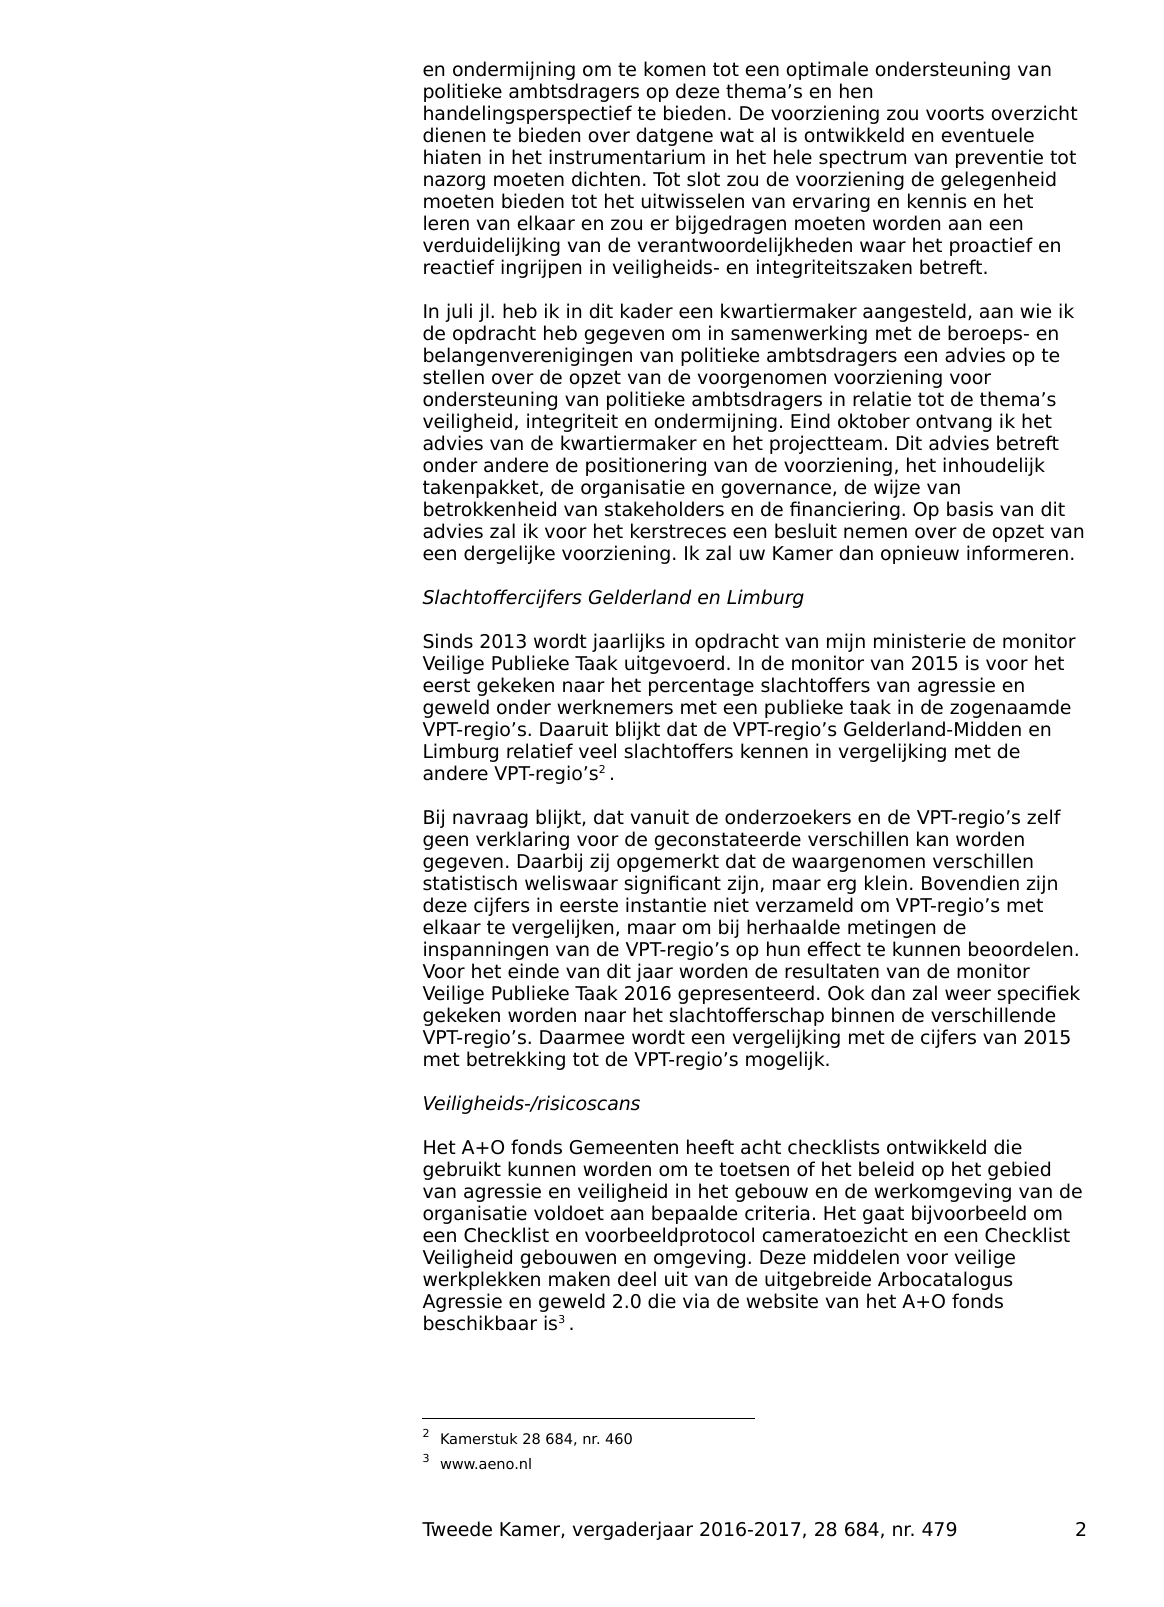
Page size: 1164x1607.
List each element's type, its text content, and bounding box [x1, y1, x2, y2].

text Bij navraag blijkt, dat vanuit de onderzoekers en de VPT-regio’s zelf geen verklaring voor de geconstateerde verschillen kan worden gegeven. Daarbij zij opgemerkt dat de waargenomen verschillen statistisch weliswaar significant zijn, maar erg klein. Bovendien zijn deze cijfers in eerste instantie niet verzameld om VPT-regio’s met elkaar te vergelijken, maar om bij herhaalde metingen de inspanningen van de VPT-regio’s op hun effect te kunnen beoordelen. [422, 807, 1087, 961]
text www.aeno.nl [422, 1452, 1087, 1474]
text Het A+O fonds Gemeenten heeft acht checklists ontwikkeld die gebruikt kunnen worden om te toetsen of het beleid op het gebied van agressie en veiligheid in het gebouw en de werkomgeving van de organisatie voldoet aan bepaalde criteria. Het gaat bijvoorbeeld om een Checklist en voorbeeldprotocol cameratoezicht en een Checklist Veiligheid gebouwen en omgeving. Deze middelen voor veilige werkplekken maken deel uit van de uitgebreide Arbocatalogus Agressie en geweld 2.0 die via de website van het A+O fonds beschikbaar is. [422, 1137, 1087, 1335]
text In juli jl. heb ik in dit kader een kwartiermaker aangesteld, aan wie ik de opdracht heb gegeven om in samenwerking met de beroeps- en belangenverenigingen van politieke ambtsdragers een advies op te stellen over de opzet van de voorgenomen voorziening voor ondersteuning van politieke ambtsdragers in relatie tot de thema’s veiligheid, integriteit en ondermijning. Eind oktober ontvang ik het advies van de kwartiermaker en het projectteam. Dit advies betreft onder andere de positionering van de voorziening, het inhoudelijk takenpakket, de organisatie en governance, de wijze van betrokkenheid van stakeholders en de financiering. Op basis van dit advies zal ik voor het kerstreces een besluit nemen over de opzet van een dergelijke voorziening. Ik zal uw Kamer dan opnieuw informeren. [422, 301, 1087, 565]
text en ondermijning om te komen tot een optimale ondersteuning van politieke ambtsdragers op deze thema’s en hen handelingsperspectief te bieden. De voorziening zou voorts overzicht dienen te bieden over datgene wat al is ontwikkeld en eventuele hiaten in het instrumentarium in het hele spectrum van preventie tot nazorg moeten dichten. Tot slot zou de voorziening de gelegenheid moeten bieden tot het uitwisselen van ervaring en kennis en het leren van elkaar en zou er bijgedragen moeten worden aan een verduidelijking van de verantwoordelijkheden waar het proactief en reactief ingrijpen in veiligheids- en integriteitszaken betreft. [422, 59, 1087, 279]
text Sinds 2013 wordt jaarlijks in opdracht van mijn ministerie de monitor Veilige Publieke Taak uitgevoerd. In de monitor van 2015 is voor het eerst gekeken naar het percentage slachtoffers van agressie en geweld onder werknemers met een publieke taak in de zogenaamde VPT-regio’s. Daaruit blijkt dat de VPT-regio’s Gelderland-Midden en Limburg relatief veel slachtoffers kennen in vergelijking met de andere VPT-regio’s. [422, 631, 1087, 785]
text Kamerstuk 28 684, nr. 460 [422, 1427, 1087, 1449]
subtitle Slachtoffercijfers Gelderland en Limburg [422, 587, 1087, 609]
subtitle Veiligheids-/risicoscans [422, 1093, 1087, 1115]
text Voor het einde van dit jaar worden de resultaten van de monitor Veilige Publieke Taak 2016 gepresenteerd. Ook dan zal weer specifiek gekeken worden naar het slachtofferschap binnen de verschillende VPT-regio’s. Daarmee wordt een vergelijking met de cijfers van 2015 met betrekking tot de VPT-regio’s mogelijk. [422, 961, 1087, 1071]
